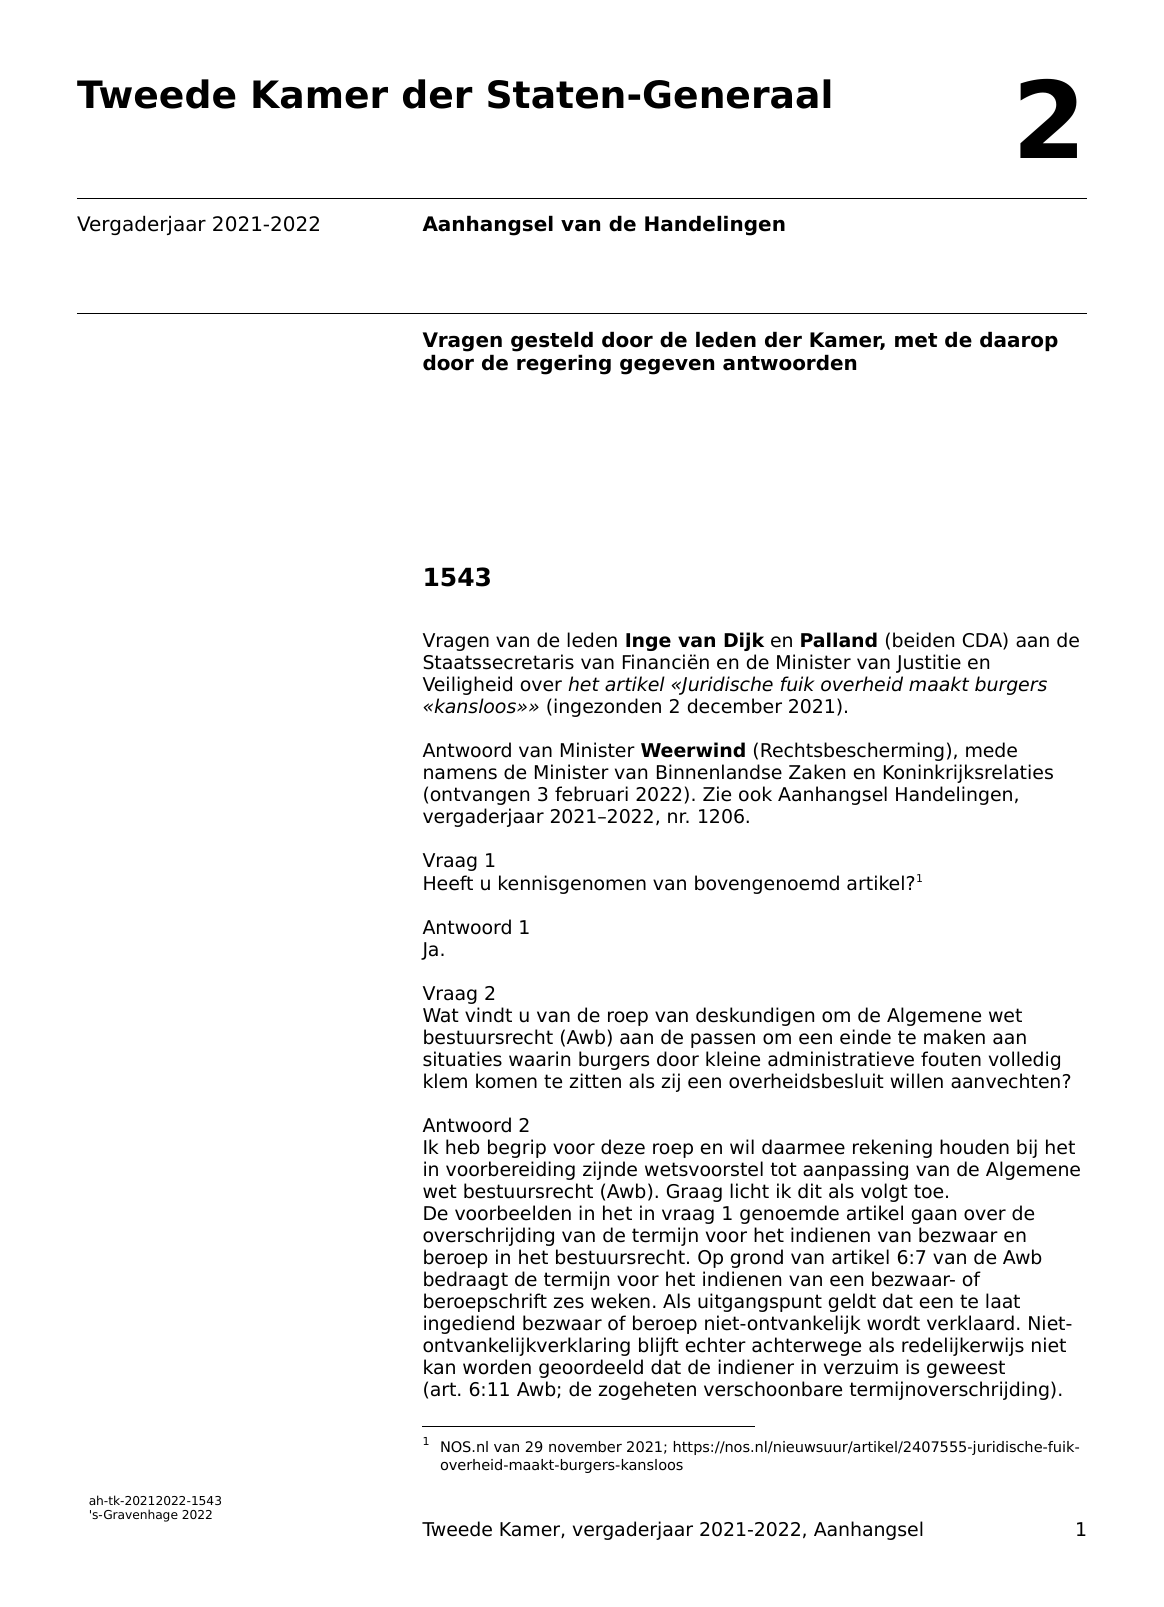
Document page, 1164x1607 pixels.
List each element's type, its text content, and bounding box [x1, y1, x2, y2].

text Antwoord van Minister Weerwind (Rechtsbescherming), mede namens de Minister van Binnenlandse Zaken en Koninkrijksrelaties (ontvangen 3 februari 2022). Zie ook Aanhangsel Handelingen, vergaderjaar 2021–2022, nr. 1206. [422, 740, 1087, 828]
text De voorbeelden in het in vraag 1 genoemde artikel gaan over de overschrijding van de termijn voor het indienen van bezwaar en beroep in het bestuursrecht. Op grond van artikel 6:7 van de Awb bedraagt de termijn voor het indienen van een bezwaar- of beroepschrift zes weken. Als uitgangspunt geldt dat een te laat ingediend bezwaar of beroep niet-ontvankelijk wordt verklaard. Niet-ontvankelijkverklaring blijft echter achterwege als redelijkerwijs niet kan worden geoordeeld dat de indiener in verzuim is geweest (art. 6:11 Awb; de zogeheten verschoonbare termijnoverschrijding). [422, 1203, 1087, 1401]
text Heeft u kennisgenomen van bovengenoemd artikel? [422, 872, 1087, 894]
text Ik heb begrip voor deze roep en wil daarmee rekening houden bij het in voorbereiding zijnde wetsvoorstel tot aanpassing van de Algemene wet bestuursrecht (Awb). Graag licht ik dit als volgt toe. [422, 1137, 1087, 1203]
text Antwoord 1 [422, 917, 1087, 938]
table_cell Vergaderjaar 2021-2022 [77, 199, 422, 313]
table_cell Aanhangsel van de Handelingen [422, 199, 1087, 313]
table_cell [77, 314, 422, 375]
text Vragen van de leden Inge van Dijk en Palland (beiden CDA) aan de Staatssecretaris van Financiën en de Minister van Justitie en Veiligheid over het artikel «Juridische fuik overheid maakt burgers «kansloos»» (ingezonden 2 december 2021). [422, 630, 1087, 718]
table_header 2 [886, 59, 1087, 198]
table_header Tweede Kamer der Staten-Generaal [77, 59, 886, 198]
table_cell Vragen gesteld door de leden der Kamer, met de daarop door de regering gegeven antwoorden [422, 314, 1087, 375]
text Wat vindt u van de roep van deskundigen om de Algemene wet bestuursrecht (Awb) aan de passen om een einde te maken aan situaties waarin burgers door kleine administratieve fouten volledig klem komen te zitten als zij een overheidsbesluit willen aanvechten? [422, 1005, 1087, 1093]
text 1543 [422, 563, 1087, 592]
text ah-tk-20212022-1543 [88, 1494, 323, 1508]
text Antwoord 2 [422, 1115, 1087, 1137]
text Vraag 2 [422, 983, 1087, 1005]
text 's-Gravenhage 2022 [88, 1508, 323, 1522]
text NOS.nl van 29 november 2021; https://nos.nl/nieuwsuur/artikel/2407555-juridische-fuik-overheid-maakt-burgers-kansloos [422, 1435, 1087, 1474]
text Vraag 1 [422, 850, 1087, 872]
text Ja. [422, 938, 1087, 961]
